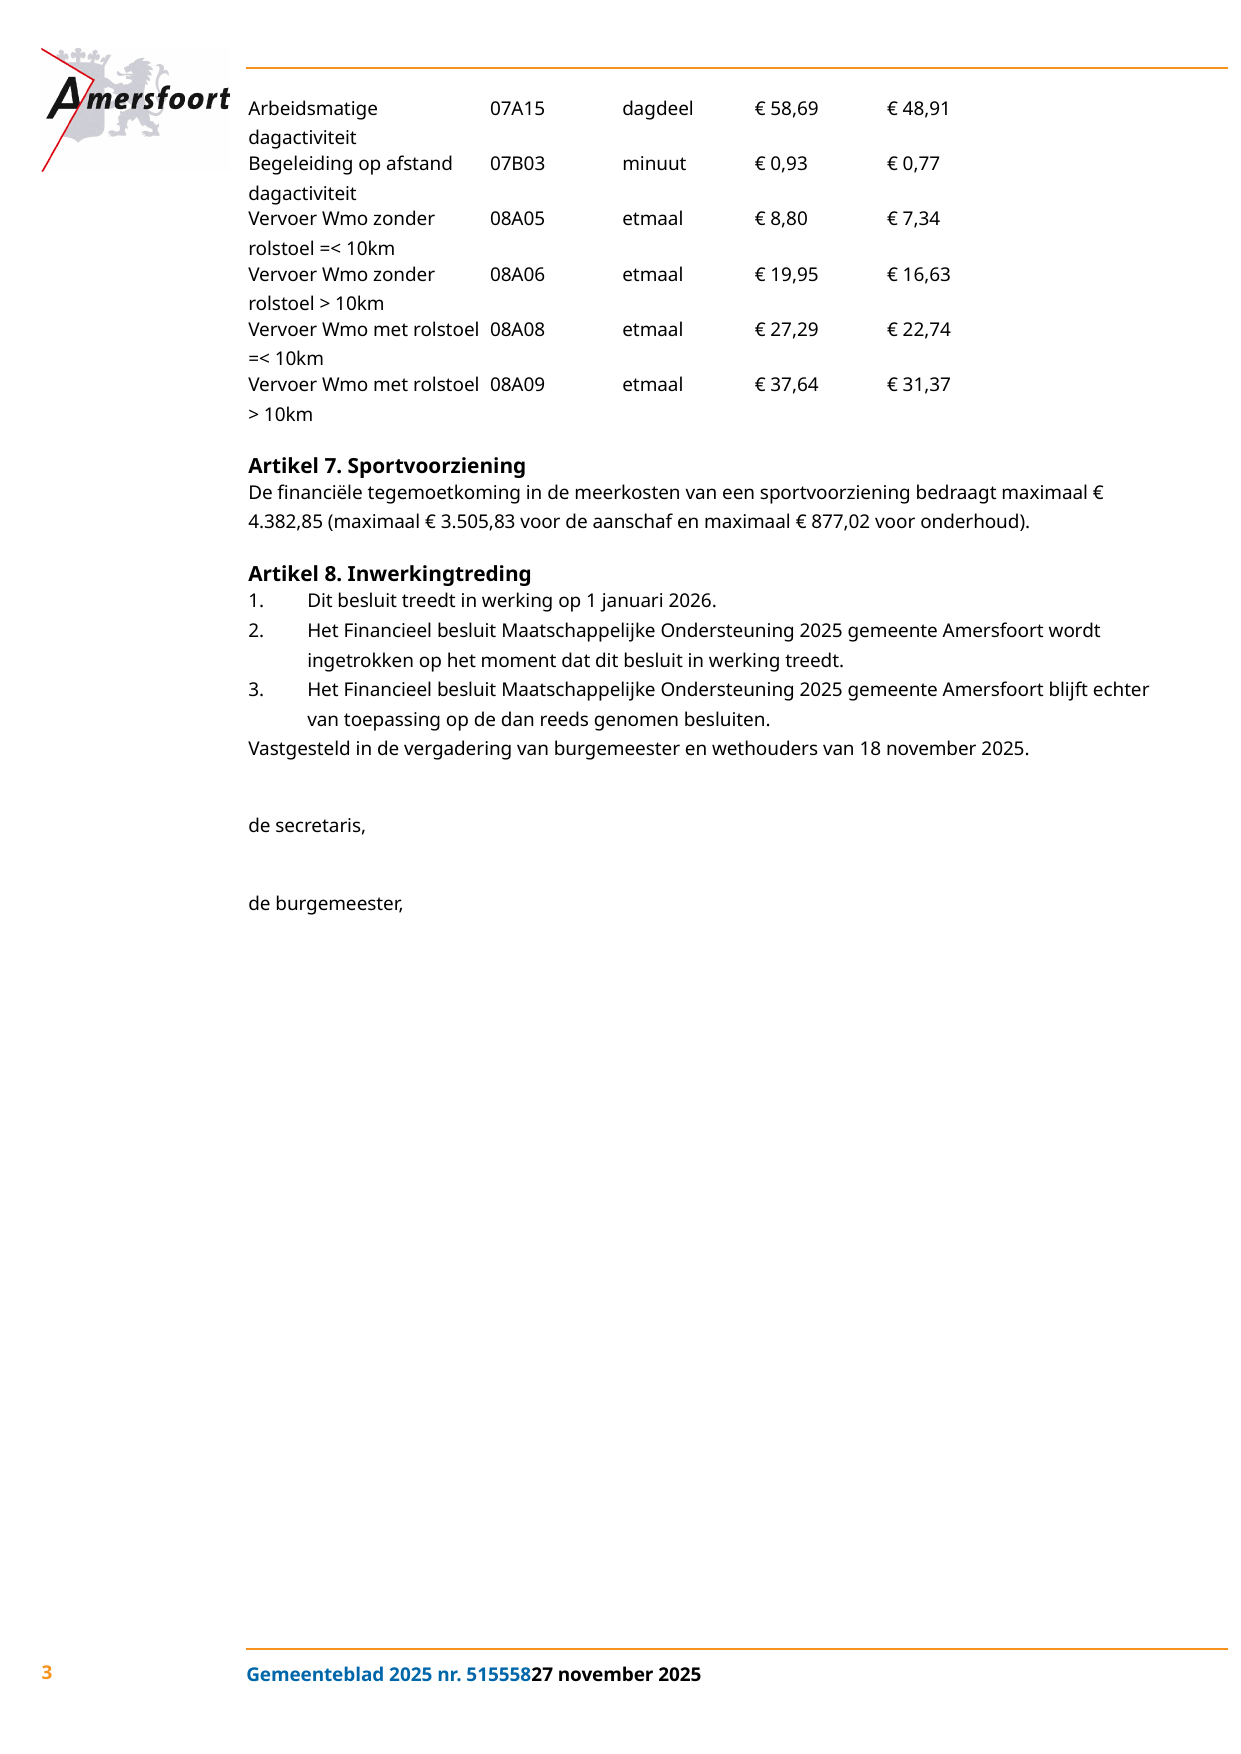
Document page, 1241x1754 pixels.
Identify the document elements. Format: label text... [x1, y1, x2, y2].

table_cell etmaal [622, 205, 754, 261]
table_cell [1019, 261, 1152, 316]
table_cell 07B03 [490, 150, 622, 205]
table_cell minuut [622, 150, 754, 205]
table_cell € 7,34 [887, 205, 1019, 261]
table_cell 08A09 [490, 371, 622, 427]
table_cell etmaal [622, 316, 754, 371]
table_cell Arbeidsmatige dagactiviteit [248, 95, 490, 150]
table_cell Vervoer Wmo met rolstoel =< 10km [248, 316, 490, 371]
table_cell dagdeel [622, 95, 754, 150]
table_cell € 37,64 [755, 371, 887, 427]
table_cell [1019, 150, 1152, 205]
list Het Financieel besluit Maatschappelijke Ondersteuning 2025 gemeente Amersfoort blijft echter van toepassing op de dan reeds genomen besluiten. [248, 676, 1152, 732]
table_cell Vervoer Wmo zonder rolstoel > 10km [248, 261, 490, 316]
table_cell [1019, 316, 1152, 371]
table_cell Begeleiding op afstand dagactiviteit [248, 150, 490, 205]
table_cell € 19,95 [755, 261, 887, 316]
table_cell [1019, 371, 1152, 427]
table_cell [1019, 95, 1152, 150]
table_cell € 27,29 [755, 316, 887, 371]
list Dit besluit treedt in werking op 1 januari 2026. [248, 588, 1152, 613]
table_cell € 8,80 [755, 205, 887, 261]
text Vastgesteld in de vergadering van burgemeester en wethouders van 18 november 2025. [248, 736, 1152, 761]
text Artikel 8. Inwerkingtreding [248, 559, 1152, 588]
text de secretaris, [248, 813, 1152, 838]
table_cell 08A08 [490, 316, 622, 371]
table_cell etmaal [622, 371, 754, 427]
table_cell € 31,37 [887, 371, 1019, 427]
picture [41, 47, 231, 172]
table_cell Vervoer Wmo zonder rolstoel =< 10km [248, 205, 490, 261]
text Artikel 7. Sportvoorziening [248, 451, 1152, 479]
table_cell [1019, 205, 1152, 261]
table_cell € 0,77 [887, 150, 1019, 205]
text De financiële tegemoetkoming in de meerkosten van een sportvoorziening bedraagt maximaal € 4.382,85 (maximaal € 3.505,83 voor de aanschaf en maximaal € 877,02 voor onderhoud). [248, 479, 1152, 534]
table_cell € 22,74 [887, 316, 1019, 371]
table_cell € 0,93 [755, 150, 887, 205]
table_cell € 48,91 [887, 95, 1019, 150]
table_cell Vervoer Wmo met rolstoel > 10km [248, 371, 490, 427]
table_cell etmaal [622, 261, 754, 316]
table_cell 08A05 [490, 205, 622, 261]
text de burgemeester, [248, 890, 1152, 916]
table_cell € 16,63 [887, 261, 1019, 316]
table_cell 08A06 [490, 261, 622, 316]
list Het Financieel besluit Maatschappelijke Ondersteuning 2025 gemeente Amersfoort wordt ingetrokken op het moment dat dit besluit in werking treedt. [248, 617, 1152, 672]
table_cell 07A15 [490, 95, 622, 150]
table_cell € 58,69 [755, 95, 887, 150]
